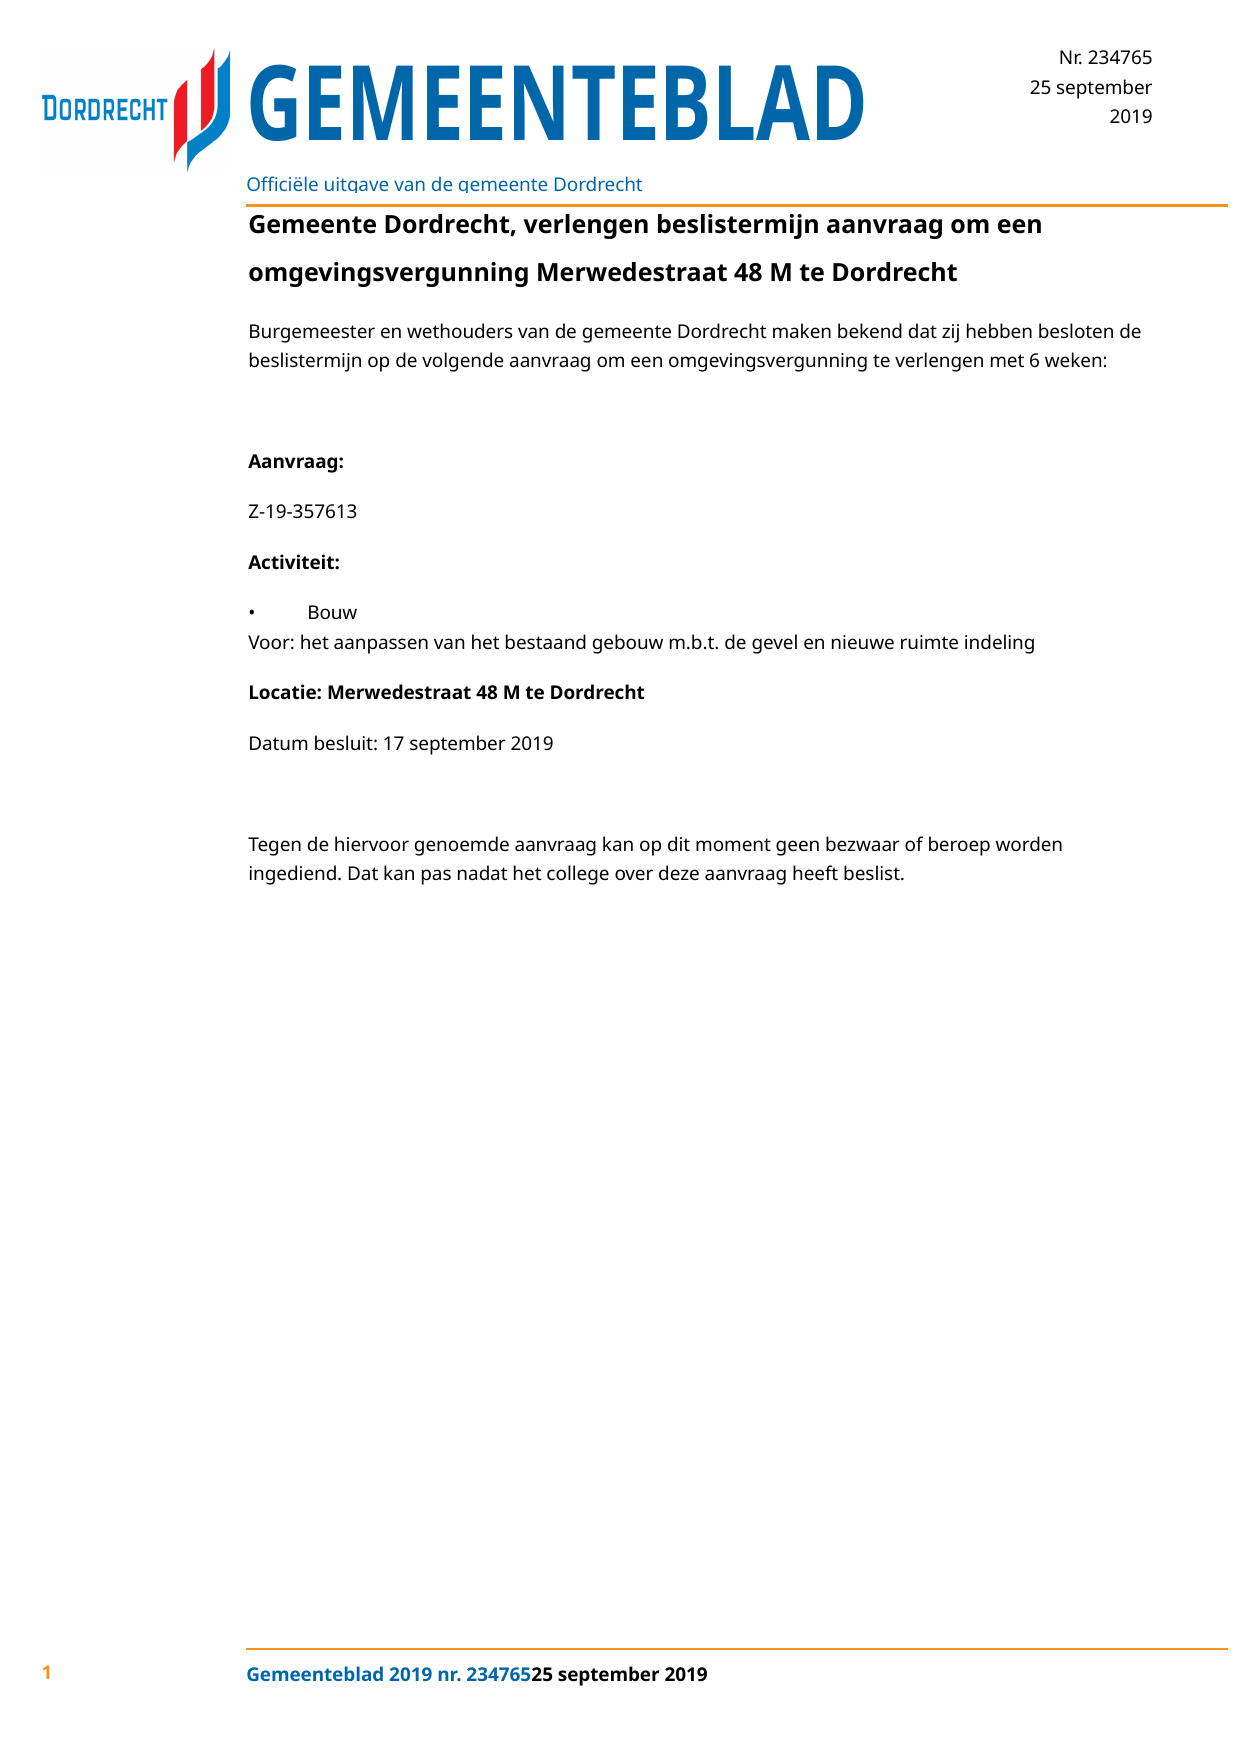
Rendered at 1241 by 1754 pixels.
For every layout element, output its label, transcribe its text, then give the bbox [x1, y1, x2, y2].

list Bouw [248, 599, 1152, 625]
text Locatie: Merwedestraat 48 M te Dordrecht [248, 679, 1152, 705]
text Burgemeester en wethouders van de gemeente Dordrecht maken bekend dat zij hebben besloten de beslistermijn op de volgende aanvraag om een omgevingsvergunning te verlengen met 6 weken: [248, 318, 1152, 373]
text Datum besluit: 17 september 2019 [248, 730, 1152, 756]
text Tegen de hiervoor genoemde aanvraag kan op dit moment geen bezwaar of beroep worden ingediend. Dat kan pas nadat het college over deze aanvraag heeft beslist. [248, 831, 1152, 886]
text Voor: het aanpassen van het bestaand gebouw m.b.t. de gevel en nieuwe ruimte indeling [248, 629, 1152, 655]
text Z-19-357613 [248, 499, 1152, 524]
text Gemeente Dordrecht, verlengen beslistermijn aanvraag om een omgevingsvergunning Merwedestraat 48 M te Dordrecht [248, 207, 1152, 288]
text Activiteit: [248, 549, 1152, 575]
text Aanvraag: [248, 448, 1152, 474]
picture [41, 47, 231, 172]
